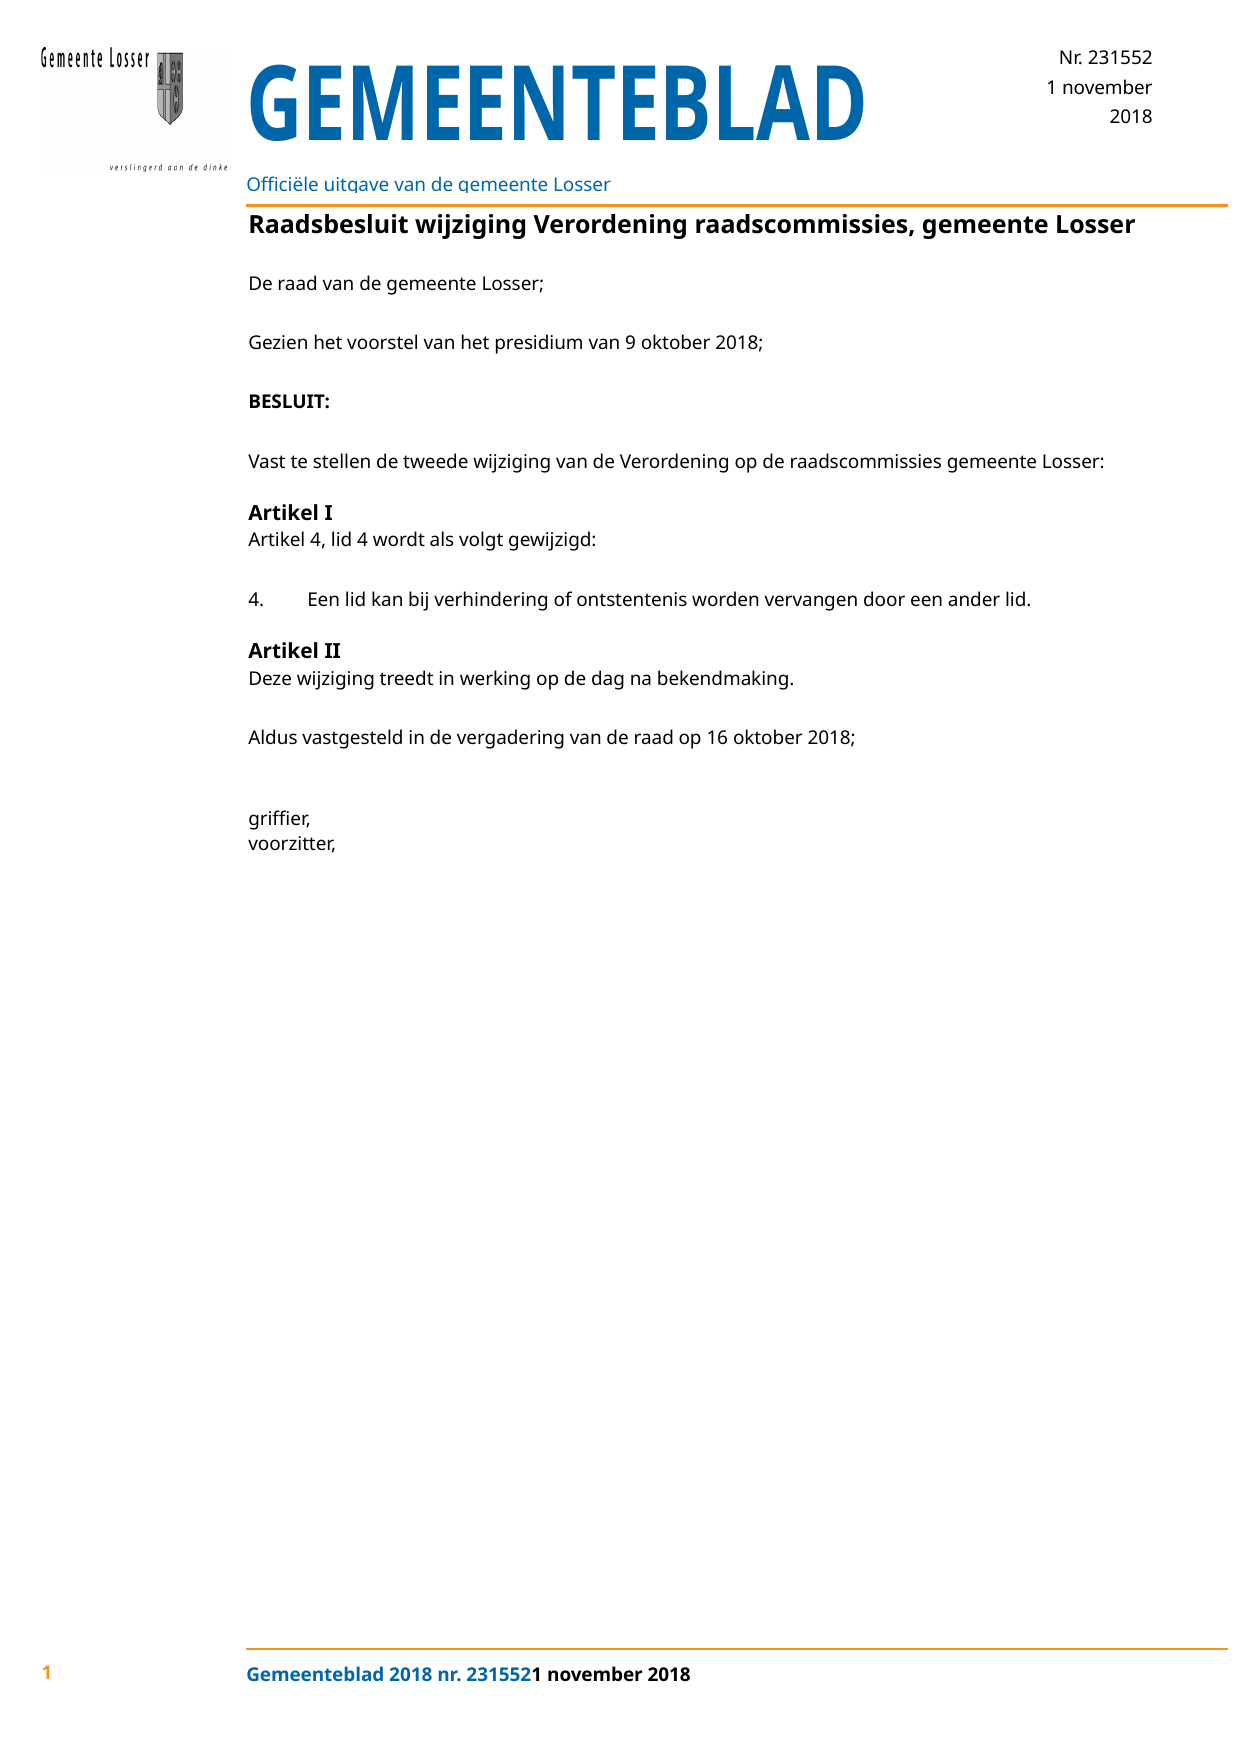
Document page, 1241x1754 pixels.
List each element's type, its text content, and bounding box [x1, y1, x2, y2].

text griffier, [248, 805, 1152, 831]
text De raad van de gemeente Losser; [248, 270, 1152, 296]
picture [41, 47, 231, 172]
list Een lid kan bij verhindering of ontstentenis worden vervangen door een ander lid. [248, 586, 1152, 612]
text Deze wijziging treedt in werking op de dag na bekendmaking. [248, 665, 1152, 690]
text Gezien het voorstel van het presidium van 9 oktober 2018; [248, 329, 1152, 355]
text BESLUIT: [248, 389, 1152, 414]
text Raadsbesluit wijziging Verordening raadscommissies, gemeente Losser [248, 207, 1152, 241]
text Artikel 4, lid 4 wordt als volgt gewijzigd: [248, 527, 1152, 552]
text voorzitter, [248, 831, 1152, 856]
text Artikel I [248, 498, 1152, 527]
text Vast te stellen de tweede wijziging van de Verordening op de raadscommissies gemeente Losser: [248, 448, 1152, 473]
text Artikel II [248, 636, 1152, 665]
text Aldus vastgesteld in de vergadering van de raad op 16 oktober 2018; [248, 724, 1152, 749]
